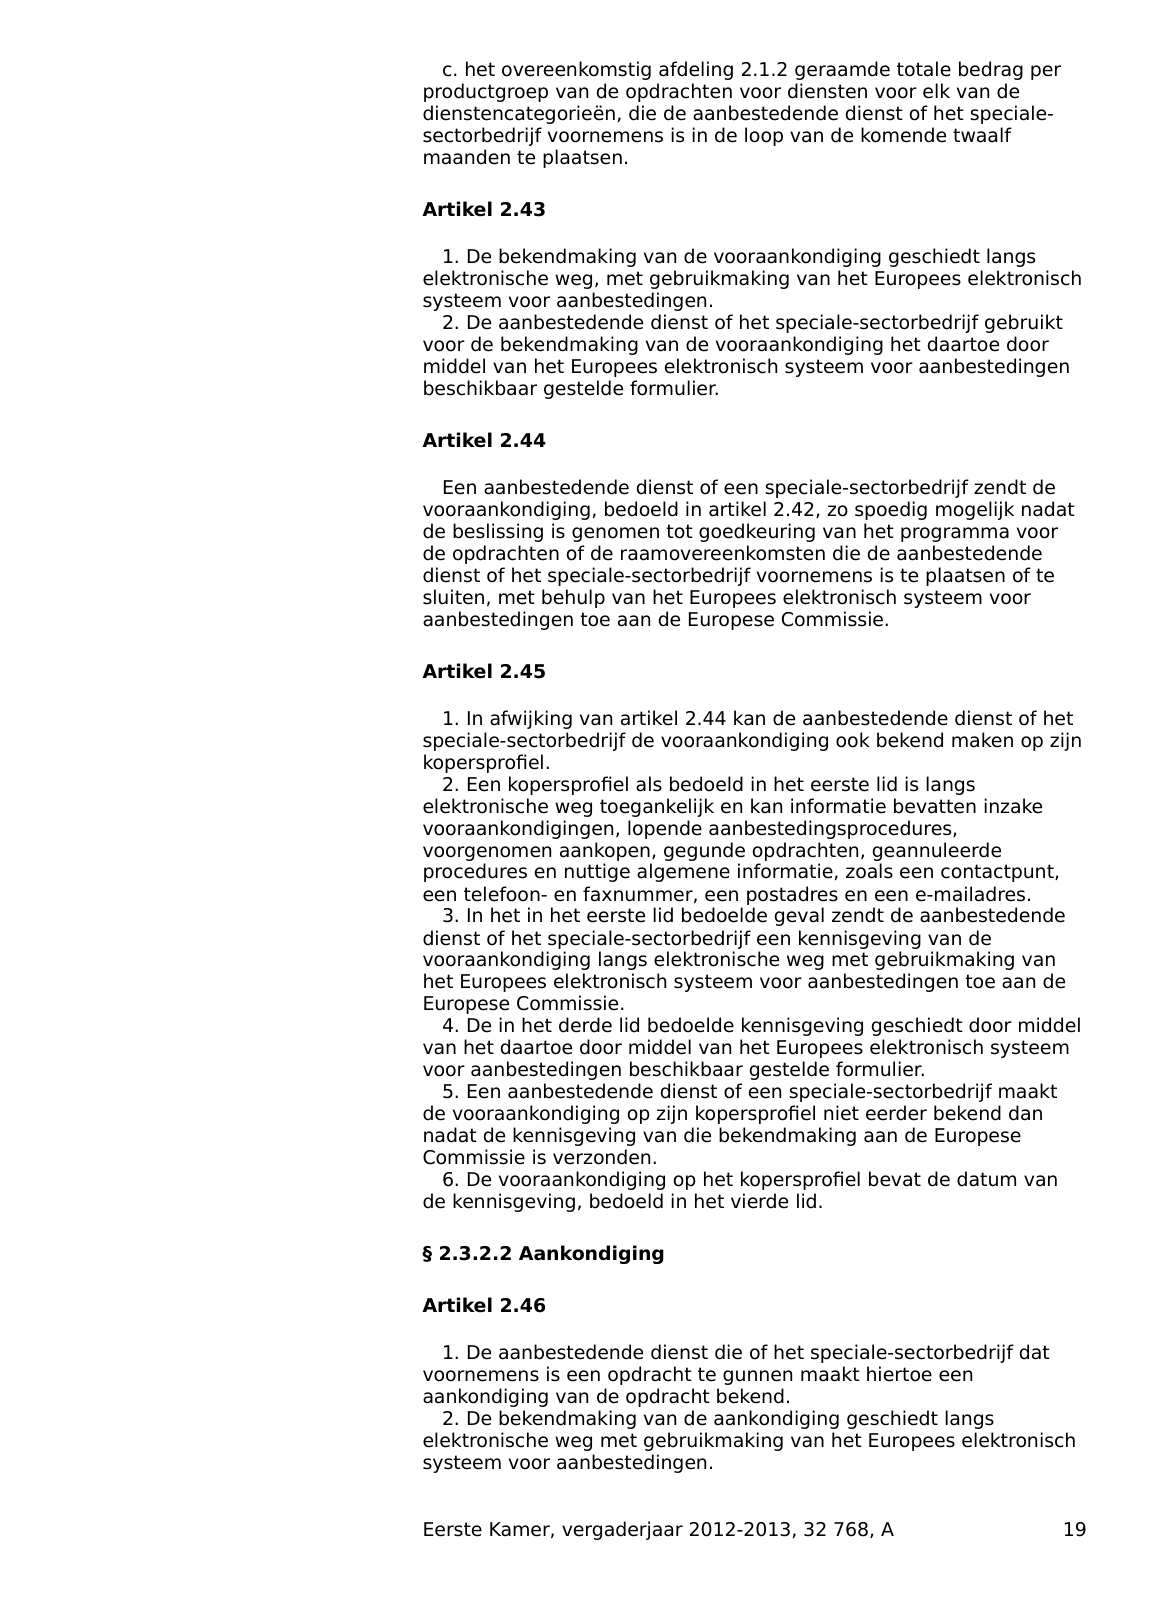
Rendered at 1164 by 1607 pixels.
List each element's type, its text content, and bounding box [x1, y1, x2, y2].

subtitle Artikel 2.44 [422, 430, 1087, 452]
subtitle Artikel 2.46 [422, 1295, 1087, 1317]
text 5. Een aanbestedende dienst of een speciale-sectorbedrijf maakt de vooraankondiging op zijn kopersprofiel niet eerder bekend dan nadat de kennisgeving van die bekendmaking aan de Europese Commissie is verzonden. [422, 1081, 1087, 1169]
text 4. De in het derde lid bedoelde kennisgeving geschiedt door middel van het daartoe door middel van het Europees elektronisch systeem voor aanbestedingen beschikbaar gestelde formulier. [422, 1015, 1087, 1081]
text Een aanbestedende dienst of een speciale-sectorbedrijf zendt de vooraankondiging, bedoeld in artikel 2.42, zo spoedig mogelijk nadat de beslissing is genomen tot goedkeuring van het programma voor de opdrachten of de raamovereenkomsten die de aanbestedende dienst of het speciale-sectorbedrijf voornemens is te plaatsen of te sluiten, met behulp van het Europees elektronisch systeem voor aanbestedingen toe aan de Europese Commissie. [422, 477, 1087, 631]
text 1. De bekendmaking van de vooraankondiging geschiedt langs elektronische weg, met gebruikmaking van het Europees elektronisch systeem voor aanbestedingen. [422, 246, 1087, 312]
text 1. In afwijking van artikel 2.44 kan de aanbestedende dienst of het speciale-sectorbedrijf de vooraankondiging ook bekend maken op zijn kopersprofiel. [422, 708, 1087, 773]
subtitle Artikel 2.43 [422, 199, 1087, 221]
text 1. De aanbestedende dienst die of het speciale-sectorbedrijf dat voornemens is een opdracht te gunnen maakt hiertoe een aankondiging van de opdracht bekend. [422, 1342, 1087, 1408]
text 2. De bekendmaking van de aankondiging geschiedt langs elektronische weg met gebruikmaking van het Europees elektronisch systeem voor aanbestedingen. [422, 1408, 1087, 1474]
text c. het overeenkomstig afdeling 2.1.2 geraamde totale bedrag per productgroep van de opdrachten voor diensten voor elk van de dienstencategorieën, die de aanbestedende dienst of het speciale-sectorbedrijf voornemens is in de loop van de komende twaalf maanden te plaatsen. [422, 59, 1087, 169]
subtitle Artikel 2.45 [422, 661, 1087, 683]
text 2. De aanbestedende dienst of het speciale-sectorbedrijf gebruikt voor de bekendmaking van de vooraankondiging het daartoe door middel van het Europees elektronisch systeem voor aanbestedingen beschikbaar gestelde formulier. [422, 312, 1087, 400]
subtitle § 2.3.2.2 Aankondiging [422, 1243, 1087, 1265]
text 6. De vooraankondiging op het kopersprofiel bevat de datum van de kennisgeving, bedoeld in het vierde lid. [422, 1169, 1087, 1213]
text 3. In het in het eerste lid bedoelde geval zendt de aanbestedende dienst of het speciale-sectorbedrijf een kennisgeving van de vooraankondiging langs elektronische weg met gebruikmaking van het Europees elektronisch systeem voor aanbestedingen toe aan de Europese Commissie. [422, 905, 1087, 1015]
text 2. Een kopersprofiel als bedoeld in het eerste lid is langs elektronische weg toegankelijk en kan informatie bevatten inzake vooraankondigingen, lopende aanbestedingsprocedures, voorgenomen aankopen, gegunde opdrachten, geannuleerde procedures en nuttige algemene informatie, zoals een contactpunt, een telefoon- en faxnummer, een postadres en een e-mailadres. [422, 773, 1087, 905]
